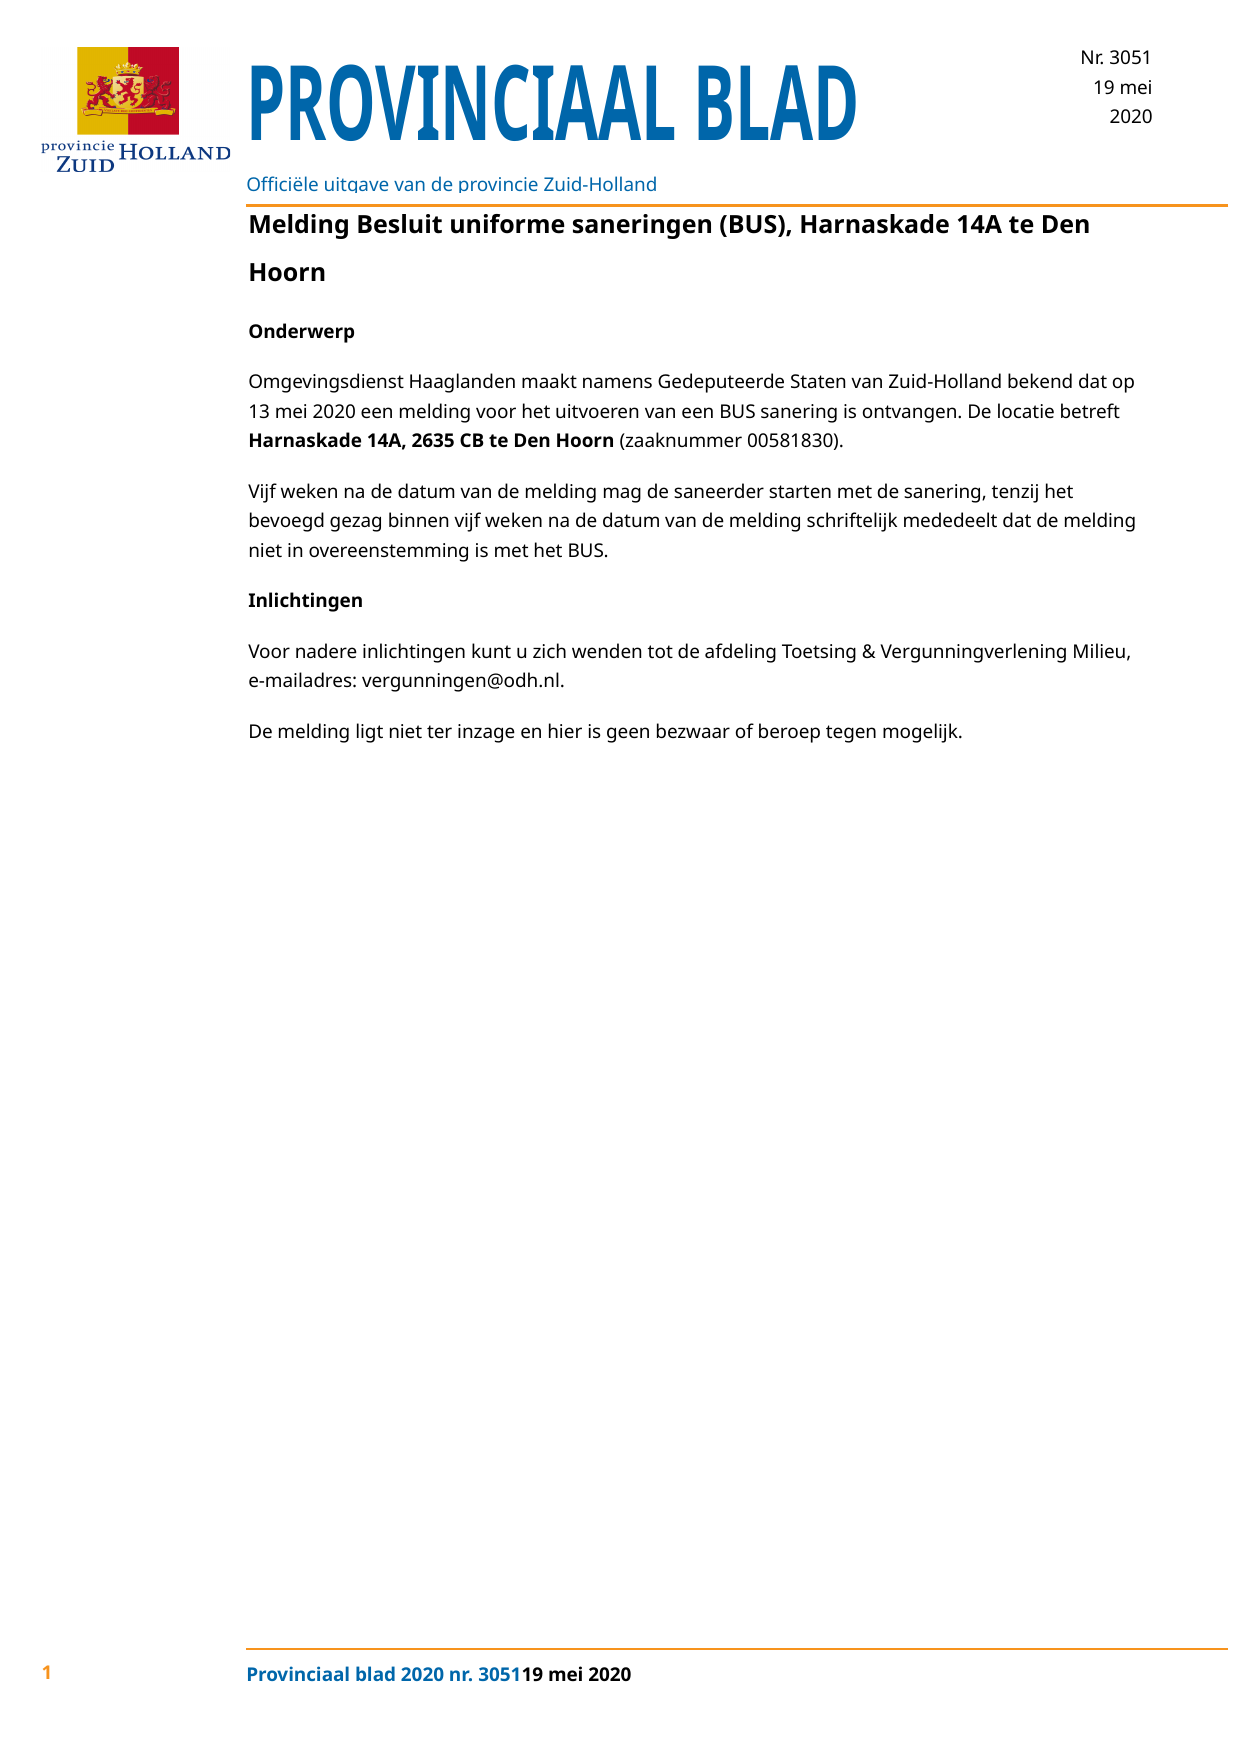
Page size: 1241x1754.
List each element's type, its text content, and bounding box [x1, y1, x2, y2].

text Vijf weken na de datum van de melding mag de saneerder starten met de sanering, tenzij het bevoegd gezag binnen vijf weken na de datum van de melding schriftelijk mededeelt dat de melding niet in overeenstemming is met het BUS. [248, 478, 1152, 563]
text Onderwerp [248, 318, 1152, 344]
text Inlichtingen [248, 587, 1152, 613]
text Melding Besluit uniforme saneringen (BUS), Harnaskade 14A te Den Hoorn [248, 207, 1152, 288]
picture [41, 47, 231, 172]
text Voor nadere inlichtingen kunt u zich wenden tot de afdeling Toetsing & Vergunningverlening Milieu, e-mailadres: vergunningen@odh.nl. [248, 638, 1152, 693]
text Omgevingsdienst Haaglanden maakt namens Gedeputeerde Staten van Zuid-Holland bekend dat op 13 mei 2020 een melding voor het uitvoeren van een BUS sanering is ontvangen. De locatie betreft Harnaskade 14A, 2635 CB te Den Hoorn (zaaknummer 00581830). [248, 368, 1152, 453]
text De melding ligt niet ter inzage en hier is geen bezwaar of beroep tegen mogelijk. [248, 718, 1152, 744]
